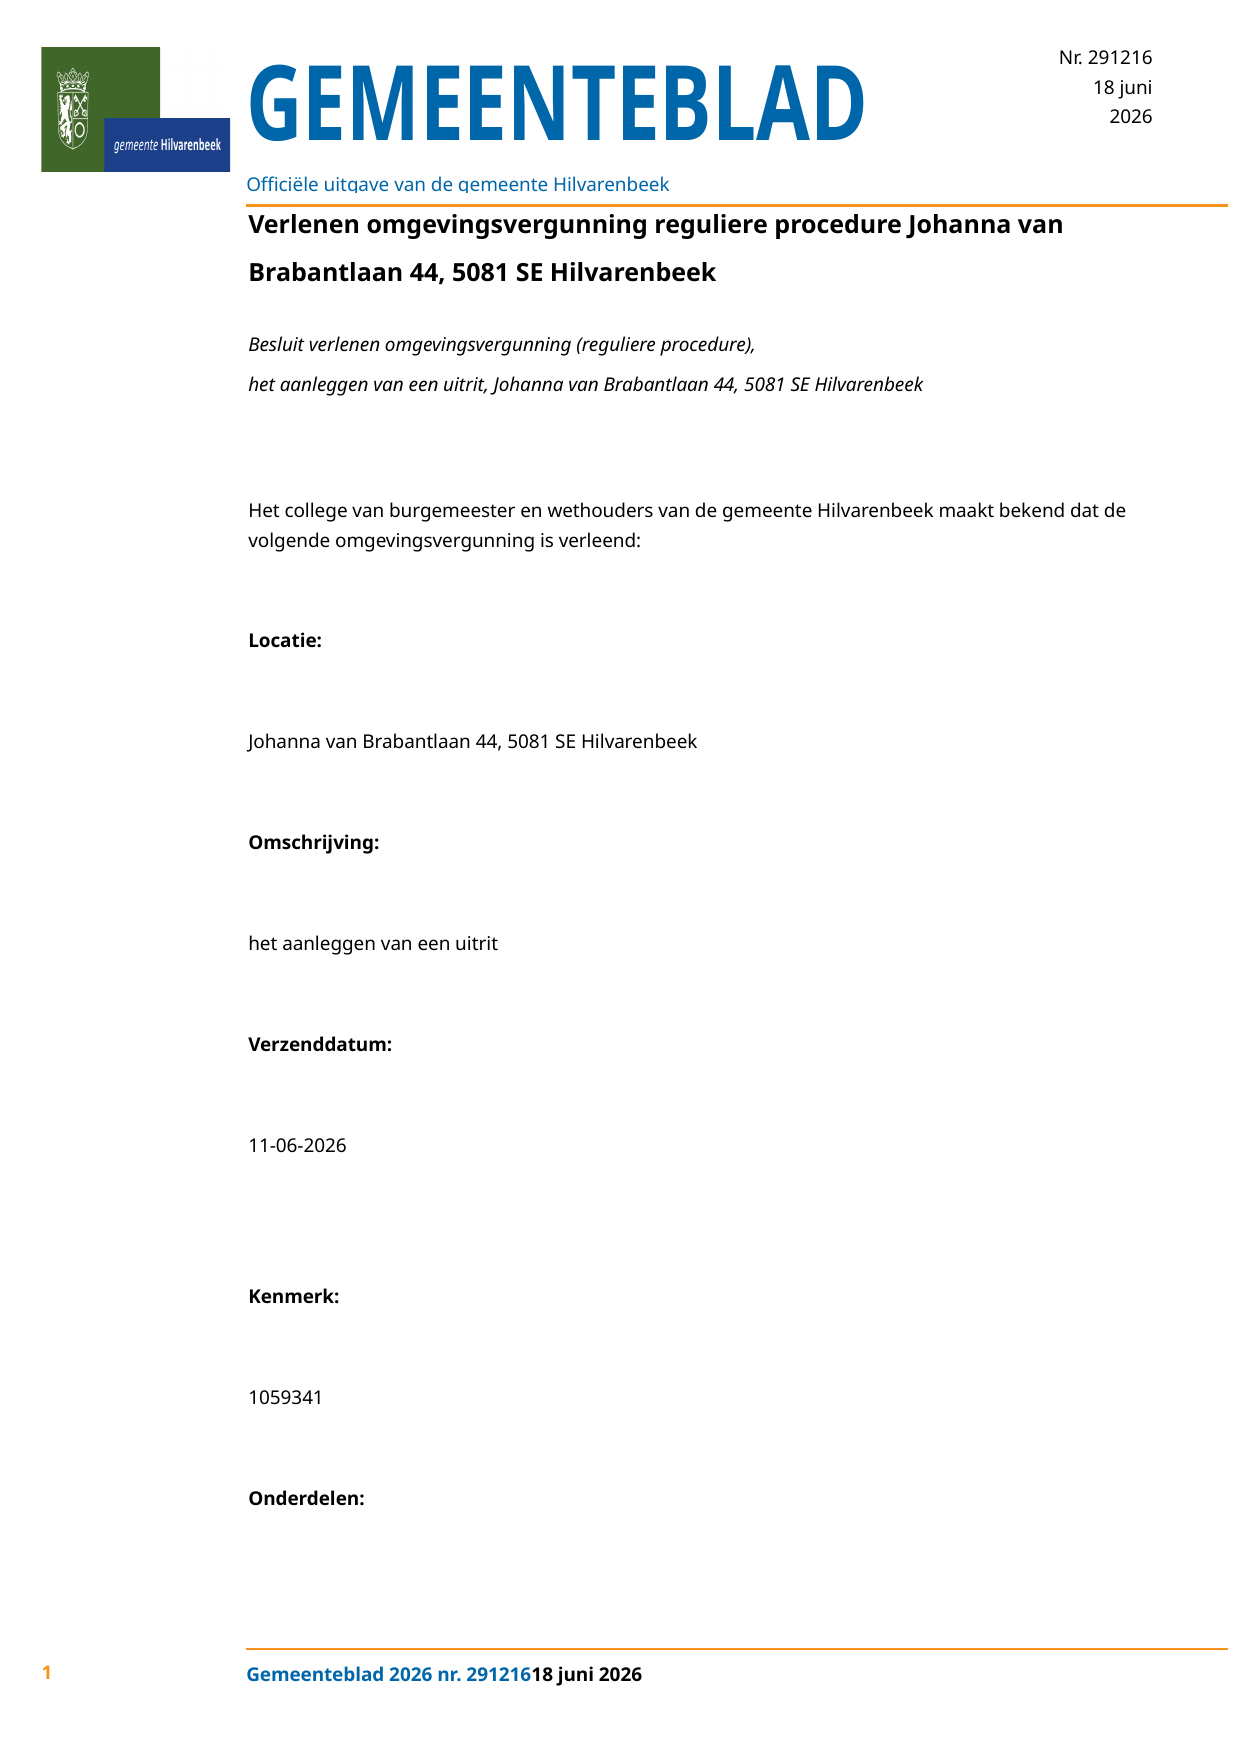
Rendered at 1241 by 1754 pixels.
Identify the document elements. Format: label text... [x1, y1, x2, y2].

text Het college van burgemeester en wethouders van de gemeente Hilvarenbeek maakt bekend dat de volgende omgevingsvergunning is verleend: [248, 497, 1152, 553]
text Johanna van Brabantlaan 44, 5081 SE Hilvarenbeek [248, 728, 1152, 754]
text Kenmerk: [248, 1283, 1152, 1309]
text 1059341 [248, 1384, 1152, 1410]
text Verlenen omgevingsvergunning reguliere procedure Johanna van Brabantlaan 44, 5081 SE Hilvarenbeek [248, 207, 1152, 288]
text Besluit verlenen omgevingsvergunning (reguliere procedure), [248, 331, 1152, 357]
text 11-06-2026 [248, 1132, 1152, 1158]
text Onderdelen: [248, 1485, 1152, 1511]
text Omschrijving: [248, 829, 1152, 855]
text het aanleggen van een uitrit [248, 930, 1152, 956]
text het aanleggen van een uitrit, Johanna van Brabantlaan 44, 5081 SE Hilvarenbeek [248, 371, 1152, 396]
text Verzenddatum: [248, 1031, 1152, 1057]
text Locatie: [248, 628, 1152, 653]
picture [41, 47, 231, 172]
